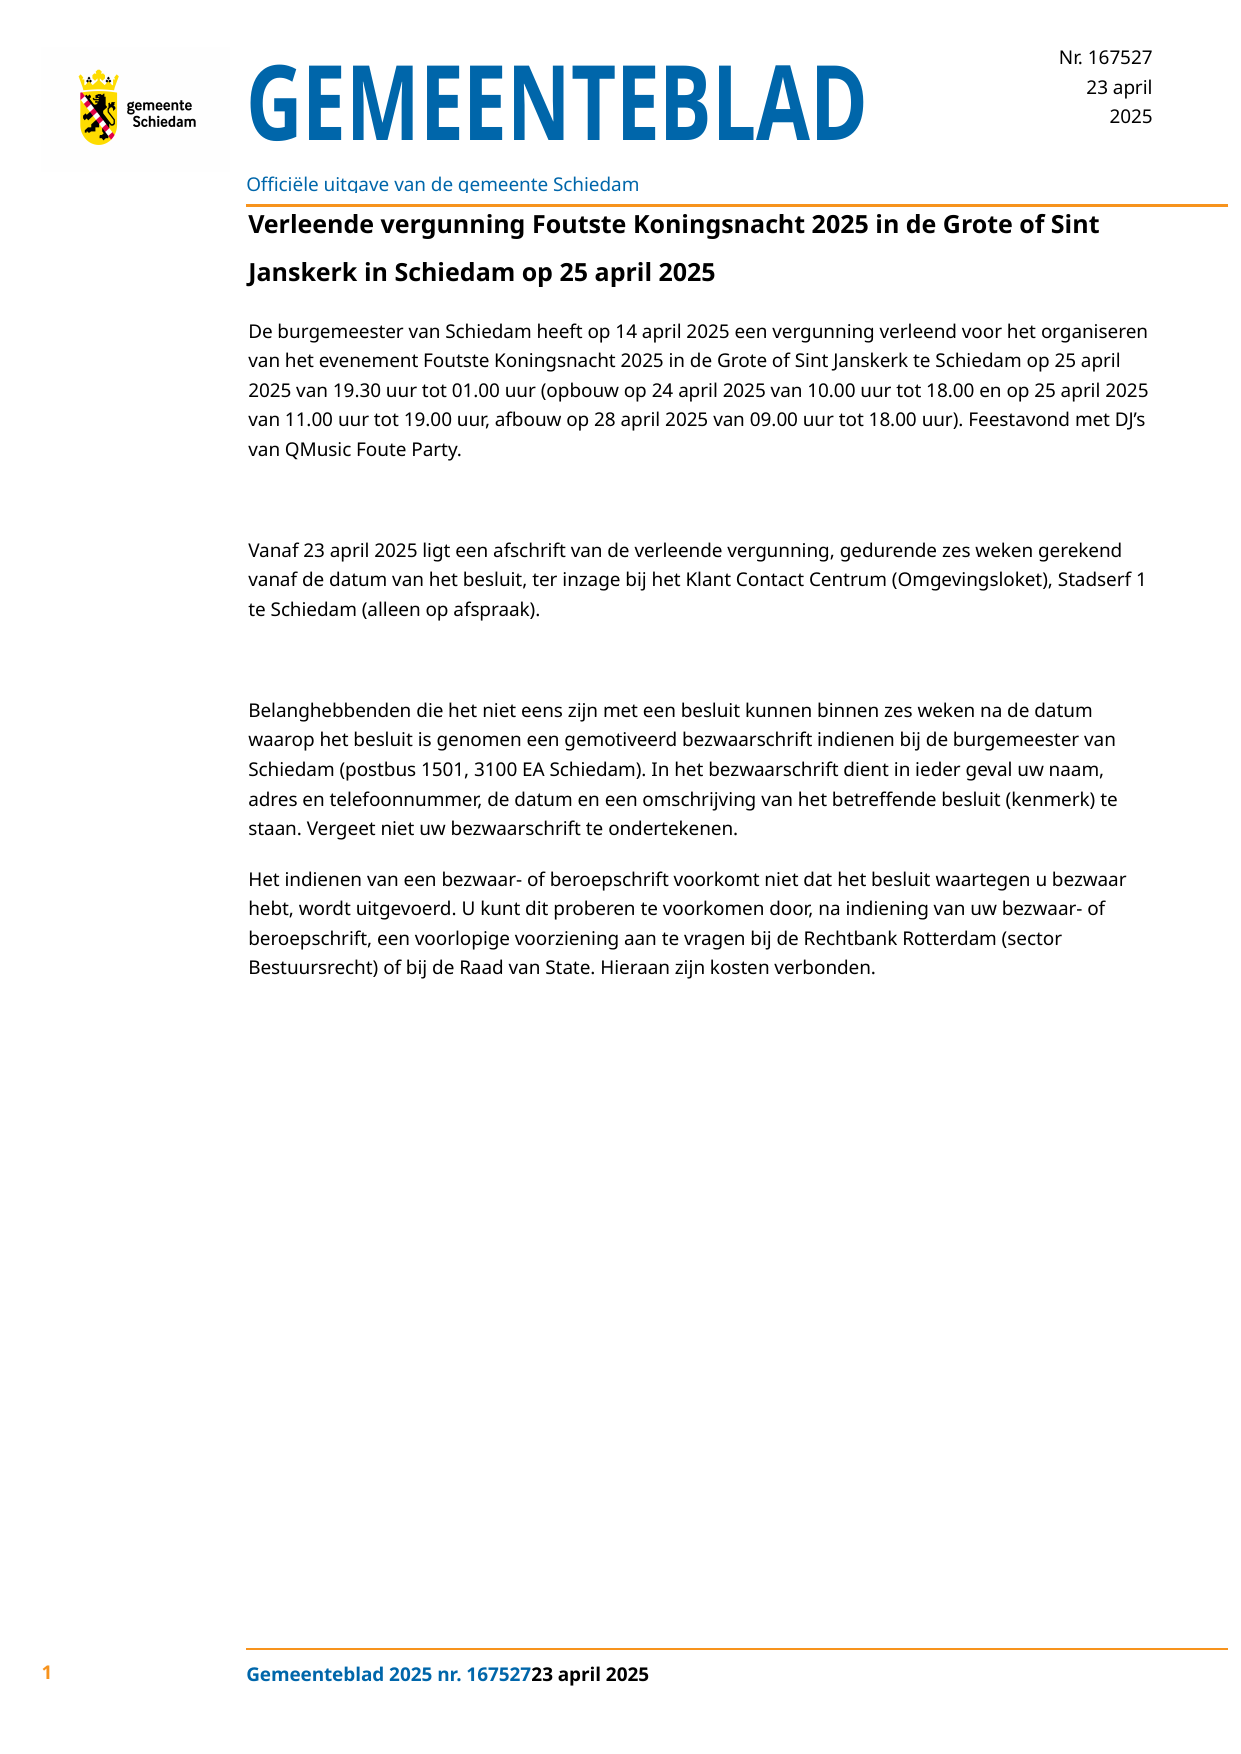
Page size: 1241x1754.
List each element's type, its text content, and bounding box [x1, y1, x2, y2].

text Vanaf 23 april 2025 ligt een afschrift van de verleende vergunning, gedurende zes weken gerekend vanaf de datum van het besluit, ter inzage bij het Klant Contact Centrum (Omgevingsloket), Stadserf 1 te Schiedam (alleen op afspraak). [248, 537, 1152, 622]
picture [41, 47, 231, 172]
text De burgemeester van Schiedam heeft op 14 april 2025 een vergunning verleend voor het organiseren van het evenement Foutste Koningsnacht 2025 in de Grote of Sint Janskerk te Schiedam op 25 april 2025 van 19.30 uur tot 01.00 uur (opbouw op 24 april 2025 van 10.00 uur tot 18.00 en op 25 april 2025 van 11.00 uur tot 19.00 uur, afbouw op 28 april 2025 van 09.00 uur tot 18.00 uur). Feestavond met DJ’s van QMusic Foute Party. [248, 318, 1152, 462]
text Belanghebbenden die het niet eens zijn met een besluit kunnen binnen zes weken na de datum waarop het besluit is genomen een gemotiveerd bezwaarschrift indienen bij de burgemeester van Schiedam (postbus 1501, 3100 EA Schiedam). In het bezwaarschrift dient in ieder geval uw naam, adres en telefoonnummer, de datum en een omschrijving van het betreffende besluit (kenmerk) te staan. Vergeet niet uw bezwaarschrift te ondertekenen. [248, 697, 1152, 841]
text Het indienen van een bezwaar- of beroepschrift voorkomt niet dat het besluit waartegen u bezwaar hebt, wordt uitgevoerd. U kunt dit proberen te voorkomen door, na indiening van uw bezwaar- of beroepschrift, een voorlopige voorziening aan te vragen bij de Rechtbank Rotterdam (sector Bestuursrecht) of bij de Raad van State. Hieraan zijn kosten verbonden. [248, 866, 1152, 980]
text Verleende vergunning Foutste Koningsnacht 2025 in de Grote of Sint Janskerk in Schiedam op 25 april 2025 [248, 207, 1152, 288]
